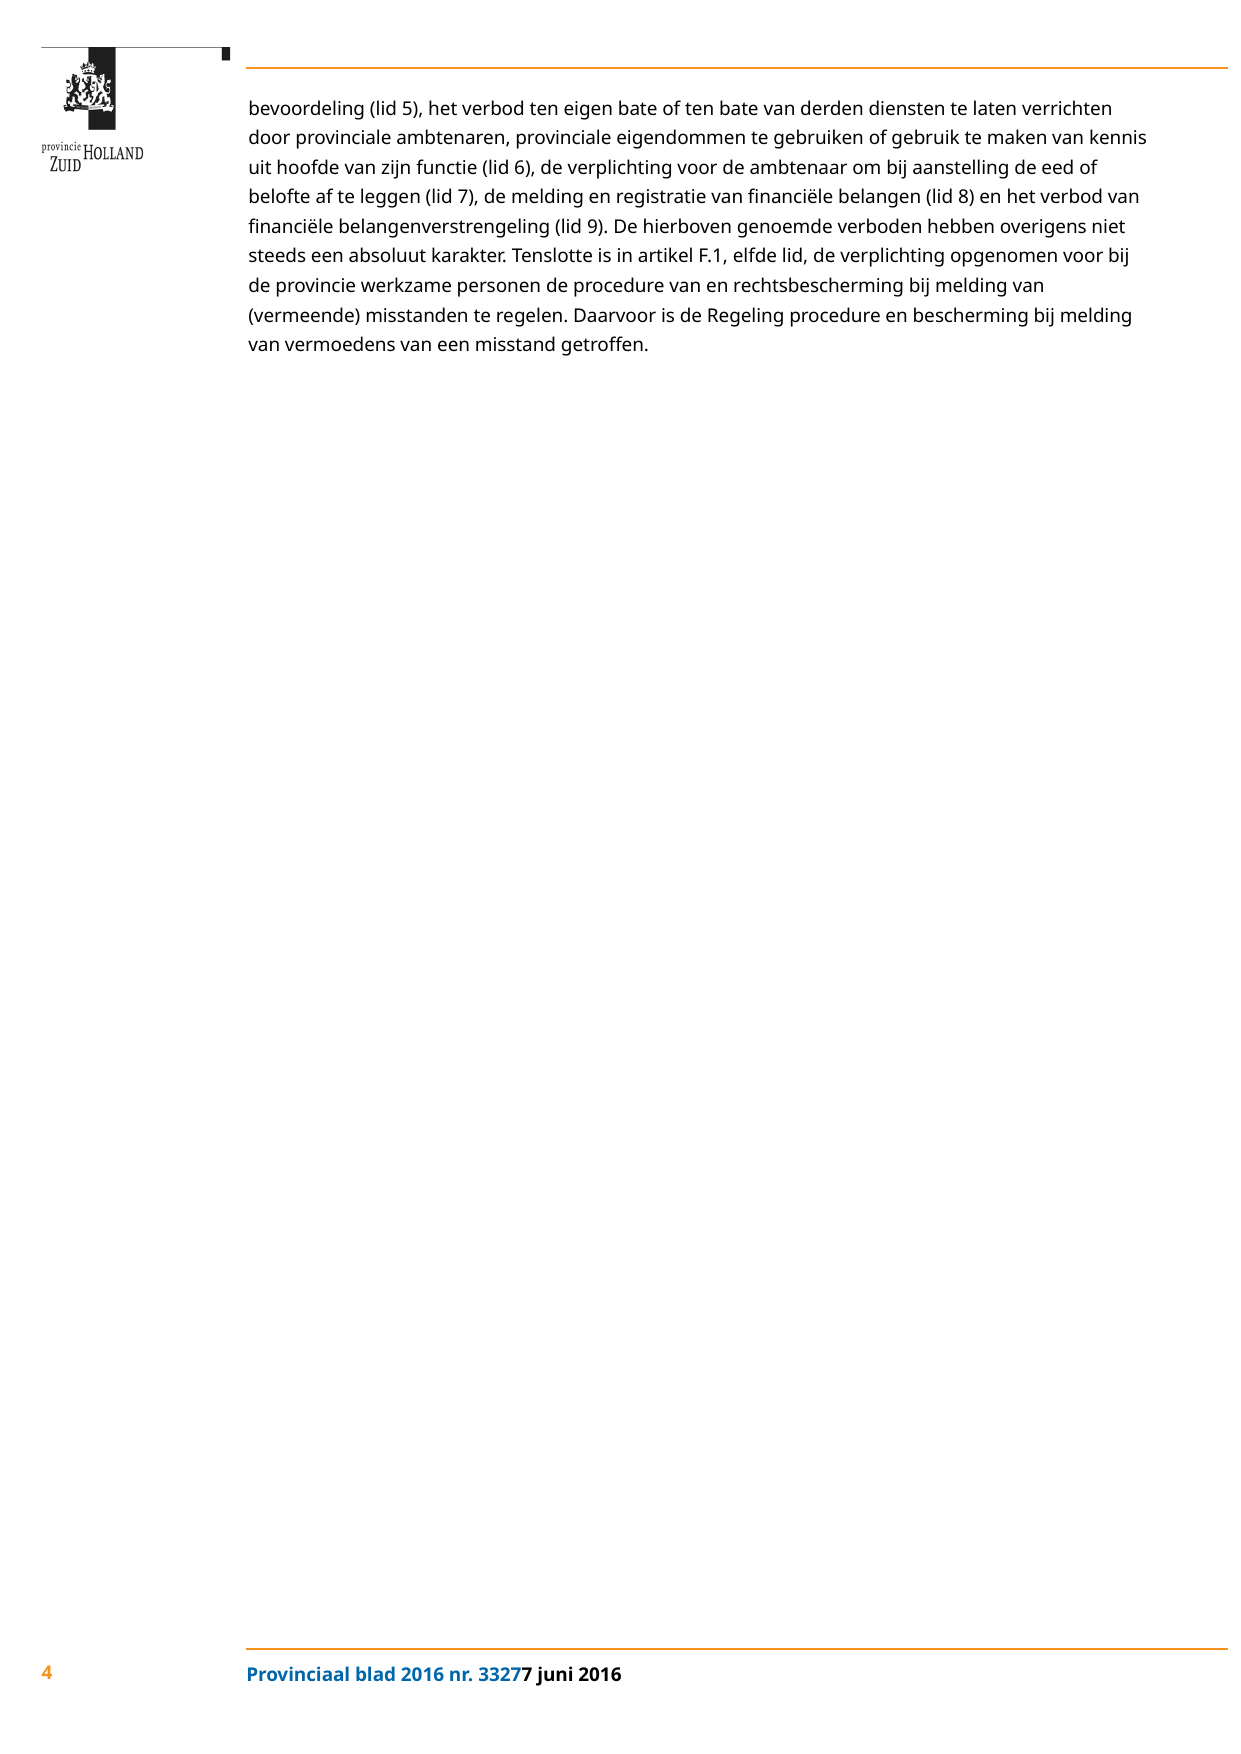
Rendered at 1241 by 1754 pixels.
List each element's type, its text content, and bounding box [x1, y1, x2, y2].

text bevoordeling (lid 5), het verbod ten eigen bate of ten bate van derden diensten te laten verrichten door provinciale ambtenaren, provinciale eigendommen te gebruiken of gebruik te maken van kennis uit hoofde van zijn functie (lid 6), de verplichting voor de ambtenaar om bij aanstelling de eed of belofte af te leggen (lid 7), de melding en registratie van financiële belangen (lid 8) en het verbod van financiële belangenverstrengeling (lid 9). De hierboven genoemde verboden hebben overigens niet steeds een absoluut karakter. Tenslotte is in artikel F.1, elfde lid, de verplichting opgenomen voor bij de provincie werkzame personen de procedure van en rechtsbescherming bij melding van (vermeende) misstanden te regelen. Daarvoor is de Regeling procedure en bescherming bij melding van vermoedens van een misstand getroffen. [248, 95, 1152, 357]
picture [41, 47, 231, 172]
